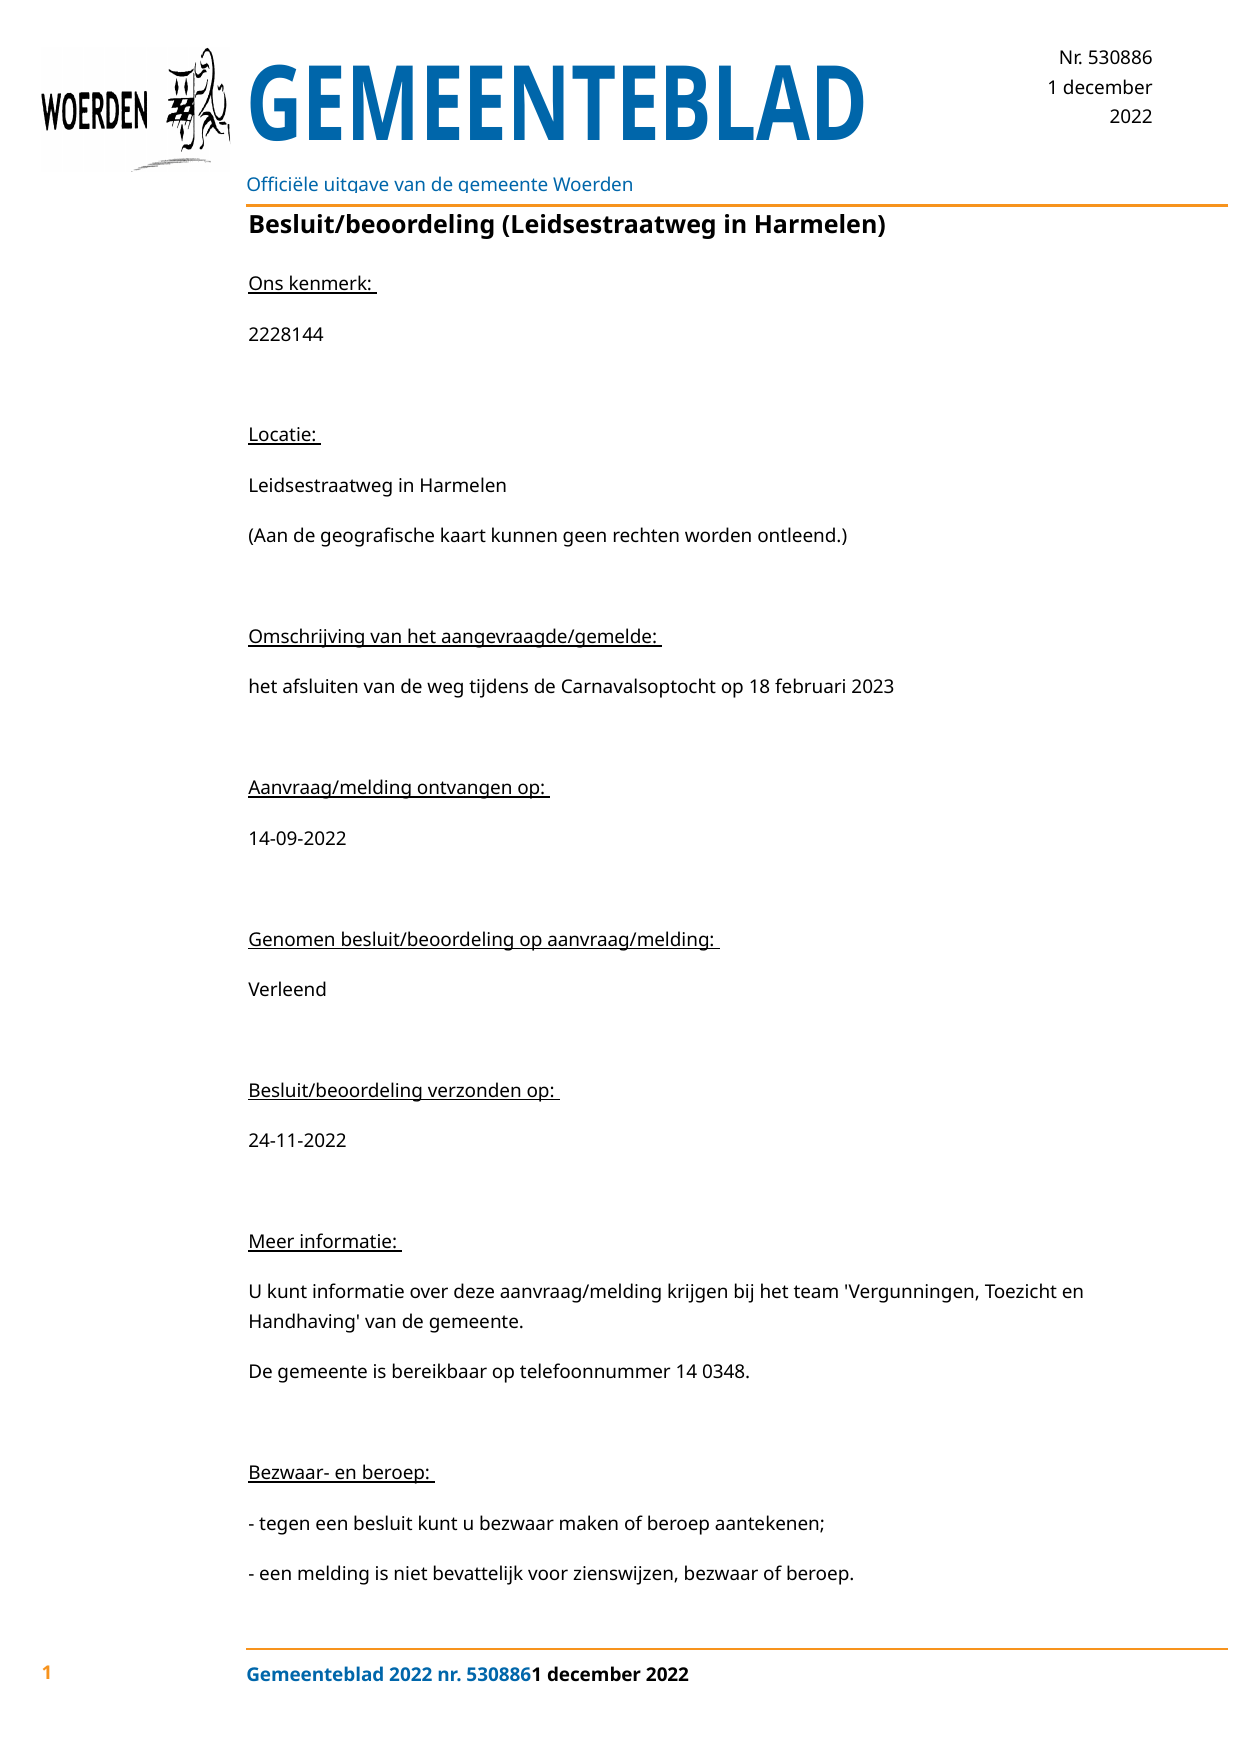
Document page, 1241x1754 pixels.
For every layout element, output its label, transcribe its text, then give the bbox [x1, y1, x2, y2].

text Ons kenmerk: [248, 270, 1152, 296]
text De gemeente is bereikbaar op telefoonnummer 14 0348. [248, 1359, 1152, 1384]
text Meer informatie: [248, 1228, 1152, 1254]
text 2228144 [248, 321, 1152, 346]
text (Aan de geografische kaart kunnen geen rechten worden ontleend.) [248, 522, 1152, 548]
text Locatie: [248, 422, 1152, 447]
text Leidsestraatweg in Harmelen [248, 472, 1152, 498]
picture [41, 47, 231, 172]
text Omschrijving van het aangevraagde/gemelde: [248, 623, 1152, 649]
text - een melding is niet bevattelijk voor zienswijzen, bezwaar of beroep. [248, 1560, 1152, 1586]
text U kunt informatie over deze aanvraag/melding krijgen bij het team 'Vergunningen, Toezicht en Handhaving' van de gemeente. [248, 1279, 1152, 1334]
text Aanvraag/melding ontvangen op: [248, 774, 1152, 800]
text Besluit/beoordeling verzonden op: [248, 1077, 1152, 1103]
text Verleend [248, 976, 1152, 1002]
text Bezwaar- en beroep: [248, 1459, 1152, 1485]
text Genomen besluit/beoordeling op aanvraag/melding: [248, 926, 1152, 951]
text 14-09-2022 [248, 825, 1152, 851]
text - tegen een besluit kunt u bezwaar maken of beroep aantekenen; [248, 1510, 1152, 1536]
text 24-11-2022 [248, 1127, 1152, 1153]
text Besluit/beoordeling (Leidsestraatweg in Harmelen) [248, 207, 1152, 241]
text het afsluiten van de weg tijdens de Carnavalsoptocht op 18 februari 2023 [248, 674, 1152, 699]
